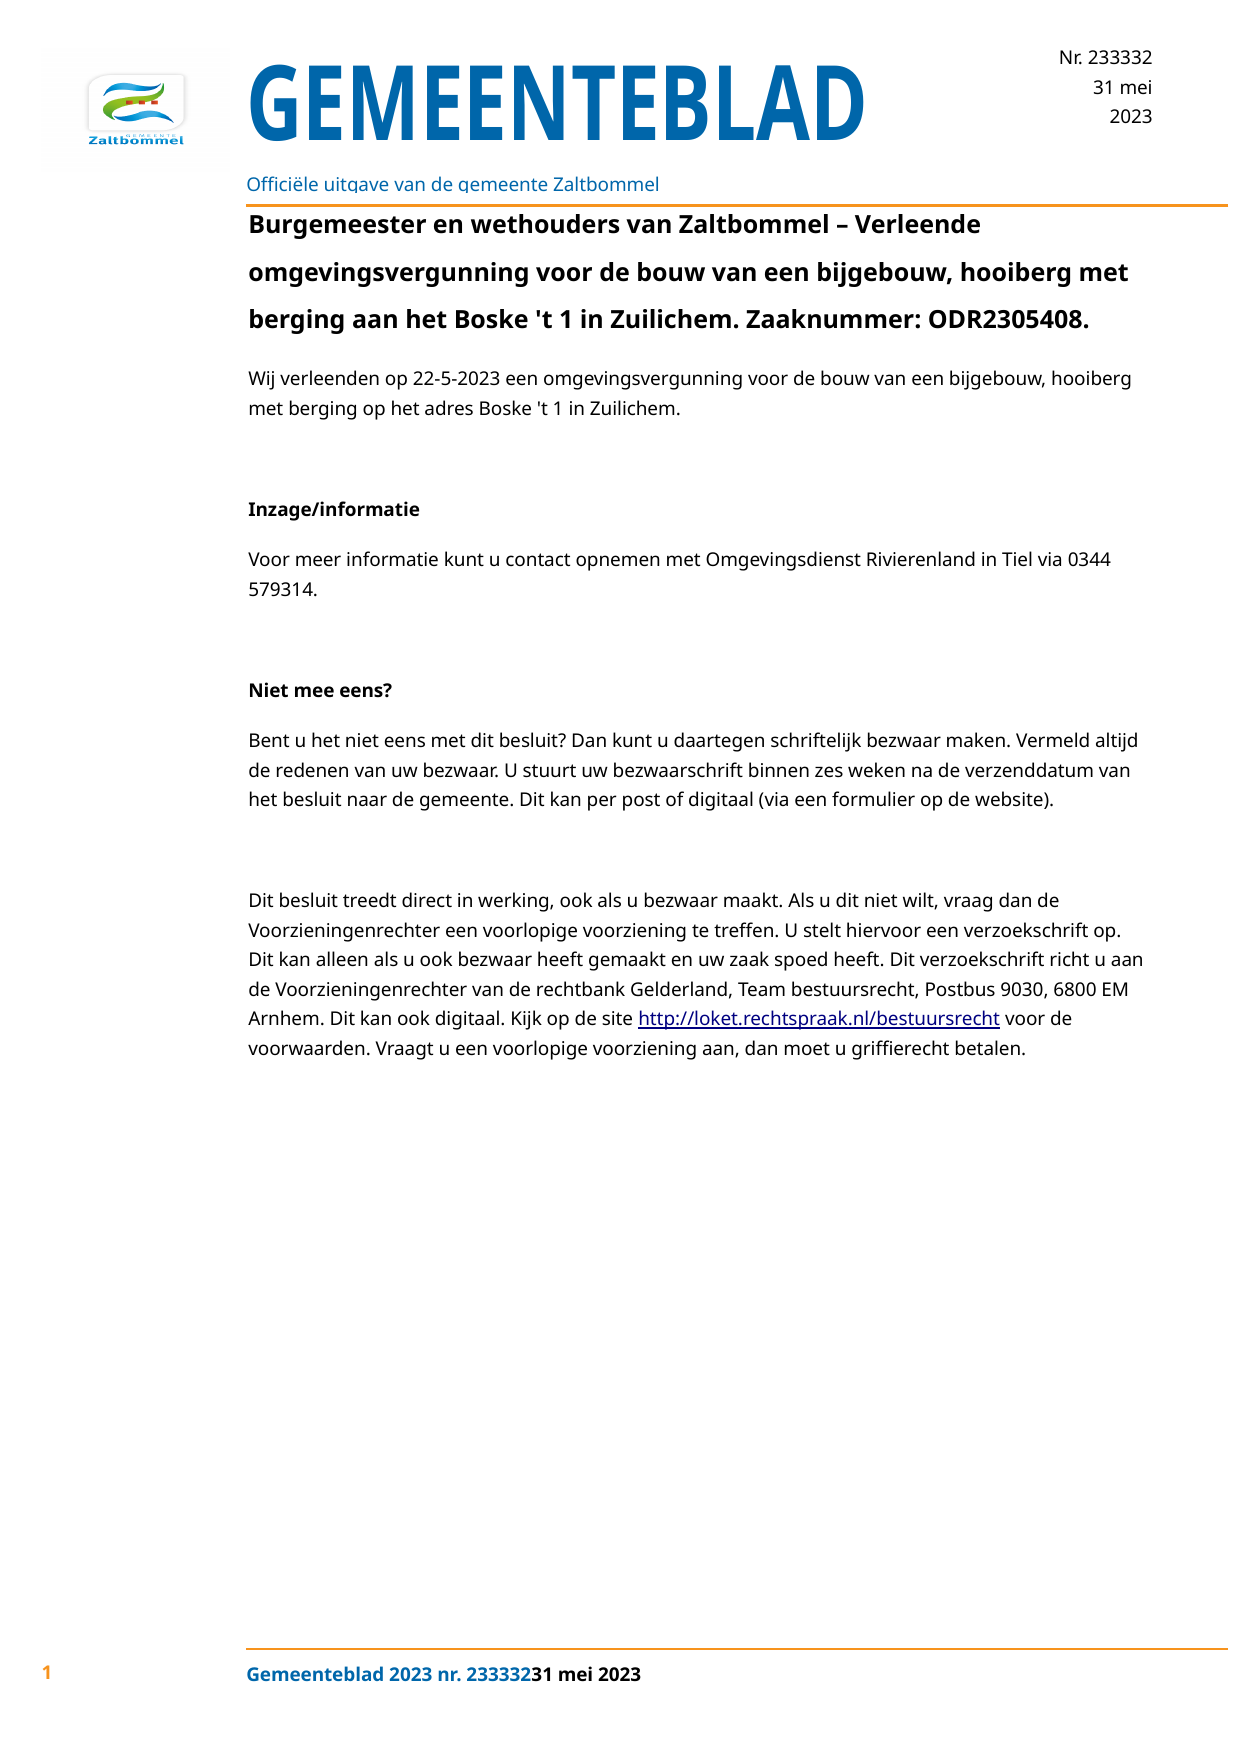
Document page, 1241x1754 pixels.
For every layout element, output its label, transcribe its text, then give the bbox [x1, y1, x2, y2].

text Wij verleenden op 22-5-2023 een omgevingsvergunning voor de bouw van een bijgebouw, hooiberg met berging op het adres Boske 't 1 in Zuilichem. [248, 366, 1152, 421]
text Dit besluit treedt direct in werking, ook als u bezwaar maakt. Als u dit niet wilt, vraag dan de Voorzieningenrechter een voorlopige voorziening te treffen. U stelt hiervoor een verzoekschrift op. Dit kan alleen als u ook bezwaar heeft gemaakt en uw zaak spoed heeft. Dit verzoekschrift richt u aan de Voorzieningenrechter van de rechtbank Gelderland, Team bestuursrecht, Postbus 9030, 6800 EM Arnhem. Dit kan ook digitaal. Kijk op de site http://loket.rechtspraak.nl/bestuursrecht voor de voorwaarden. Vraagt u een voorlopige voorziening aan, dan moet u griffierecht betalen. [248, 887, 1152, 1061]
text Burgemeester en wethouders van Zaltbommel – Verleende omgevingsvergunning voor de bouw van een bijgebouw, hooiberg met berging aan het Boske 't 1 in Zuilichem. Zaaknummer: ODR2305408. [248, 207, 1152, 336]
text Voor meer informatie kunt u contact opnemen met Omgevingsdienst Rivierenland in Tiel via 0344 579314. [248, 546, 1152, 602]
picture [41, 47, 231, 172]
text Bent u het niet eens met dit besluit? Dan kunt u daartegen schriftelijk bezwaar maken. Vermeld altijd de redenen van uw bezwaar. U stuurt uw bezwaarschrift binnen zes weken na de verzenddatum van het besluit naar de gemeente. Dit kan per post of digitaal (via een formulier op de website). [248, 727, 1152, 812]
text Inzage/informatie [248, 496, 1152, 522]
text Niet mee eens? [248, 677, 1152, 702]
